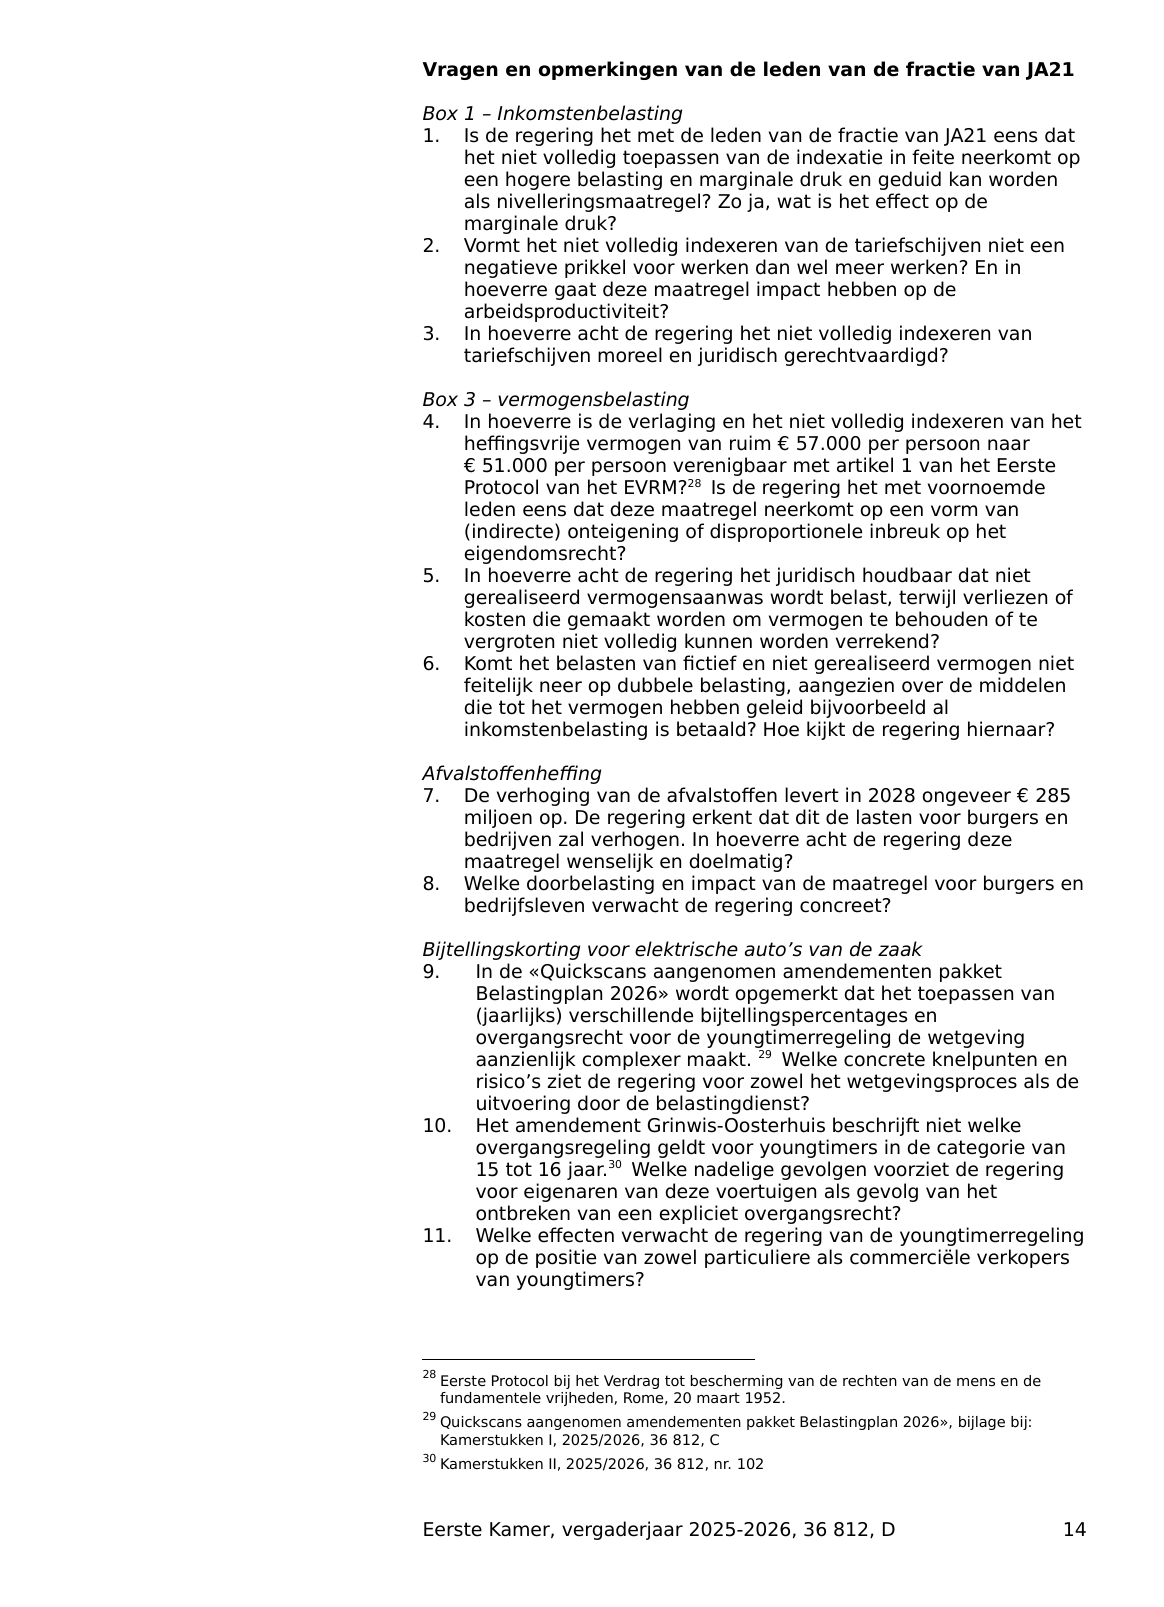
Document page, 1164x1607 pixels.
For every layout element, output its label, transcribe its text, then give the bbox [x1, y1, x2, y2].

text 4. In hoeverre is de verlaging en het niet volledig indexeren van het heffingsvrije vermogen van ruim € 57.000 per persoon naar € 51.000 per persoon verenigbaar met artikel 1 van het Eerste Protocol van het EVRM? Is de regering het met voornoemde leden eens dat deze maatregel neerkomt op een vorm van (indirecte) onteigening of disproportionele inbreuk op het eigendomsrecht? [422, 411, 1087, 565]
text 2. Vormt het niet volledig indexeren van de tariefschijven niet een negatieve prikkel voor werken dan wel meer werken? En in hoeverre gaat deze maatregel impact hebben op de arbeidsproductiviteit? [422, 235, 1087, 323]
subtitle Bijtellingskorting voor elektrische auto’s van de zaak [422, 939, 1087, 961]
text 5. In hoeverre acht de regering het juridisch houdbaar dat niet gerealiseerd vermogensaanwas wordt belast, terwijl verliezen of kosten die gemaakt worden om vermogen te behouden of te vergroten niet volledig kunnen worden verrekend? [422, 565, 1087, 653]
subtitle Afvalstoffenheffing [422, 763, 1087, 785]
text Kamerstukken II, 2025/2026, 36 812, nr. 102 [422, 1452, 1087, 1474]
text Eerste Protocol bij het Verdrag tot bescherming van de rechten van de mens en de fundamentele vrijheden, Rome, 20 maart 1952. [422, 1368, 1087, 1407]
subtitle Box 1 – Inkomstenbelasting [422, 103, 1087, 125]
text 9. In de «Quickscans aangenomen amendementen pakket Belastingplan 2026» wordt opgemerkt dat het toepassen van (jaarlijks) verschillende bijtellingspercentages en overgangsrecht voor de youngtimerregeling de wetgeving aanzienlijk complexer maakt. Welke concrete knelpunten en risico’s ziet de regering voor zowel het wetgevingsproces als de uitvoering door de belastingdienst? [422, 961, 1087, 1115]
subtitle Vragen en opmerkingen van de leden van de fractie van JA21 [422, 59, 1087, 81]
subtitle Box 3 – vermogensbelasting [422, 389, 1087, 411]
text 3. In hoeverre acht de regering het niet volledig indexeren van tariefschijven moreel en juridisch gerechtvaardigd? [422, 323, 1087, 367]
text 8. Welke doorbelasting en impact van de maatregel voor burgers en bedrijfsleven verwacht de regering concreet? [422, 873, 1087, 917]
text 7. De verhoging van de afvalstoffen levert in 2028 ongeveer € 285 miljoen op. De regering erkent dat dit de lasten voor burgers en bedrijven zal verhogen. In hoeverre acht de regering deze maatregel wenselijk en doelmatig? [422, 785, 1087, 873]
text 11. Welke effecten verwacht de regering van de youngtimerregeling op de positie van zowel particuliere als commerciële verkopers van youngtimers? [422, 1225, 1087, 1291]
text 1. Is de regering het met de leden van de fractie van JA21 eens dat het niet volledig toepassen van de indexatie in feite neerkomt op een hogere belasting en marginale druk en geduid kan worden als nivelleringsmaatregel? Zo ja, wat is het effect op de marginale druk? [422, 125, 1087, 235]
text 6. Komt het belasten van fictief en niet gerealiseerd vermogen niet feitelijk neer op dubbele belasting, aangezien over de middelen die tot het vermogen hebben geleid bijvoorbeeld al inkomstenbelasting is betaald? Hoe kijkt de regering hiernaar? [422, 653, 1087, 741]
text 10. Het amendement Grinwis-Oosterhuis beschrijft niet welke overgangsregeling geldt voor youngtimers in de categorie van 15 tot 16 jaar. Welke nadelige gevolgen voorziet de regering voor eigenaren van deze voertuigen als gevolg van het ontbreken van een expliciet overgangsrecht? [422, 1115, 1087, 1225]
text Quickscans aangenomen amendementen pakket Belastingplan 2026», bijlage bij: Kamerstukken I, 2025/2026, 36 812, C [422, 1410, 1087, 1449]
